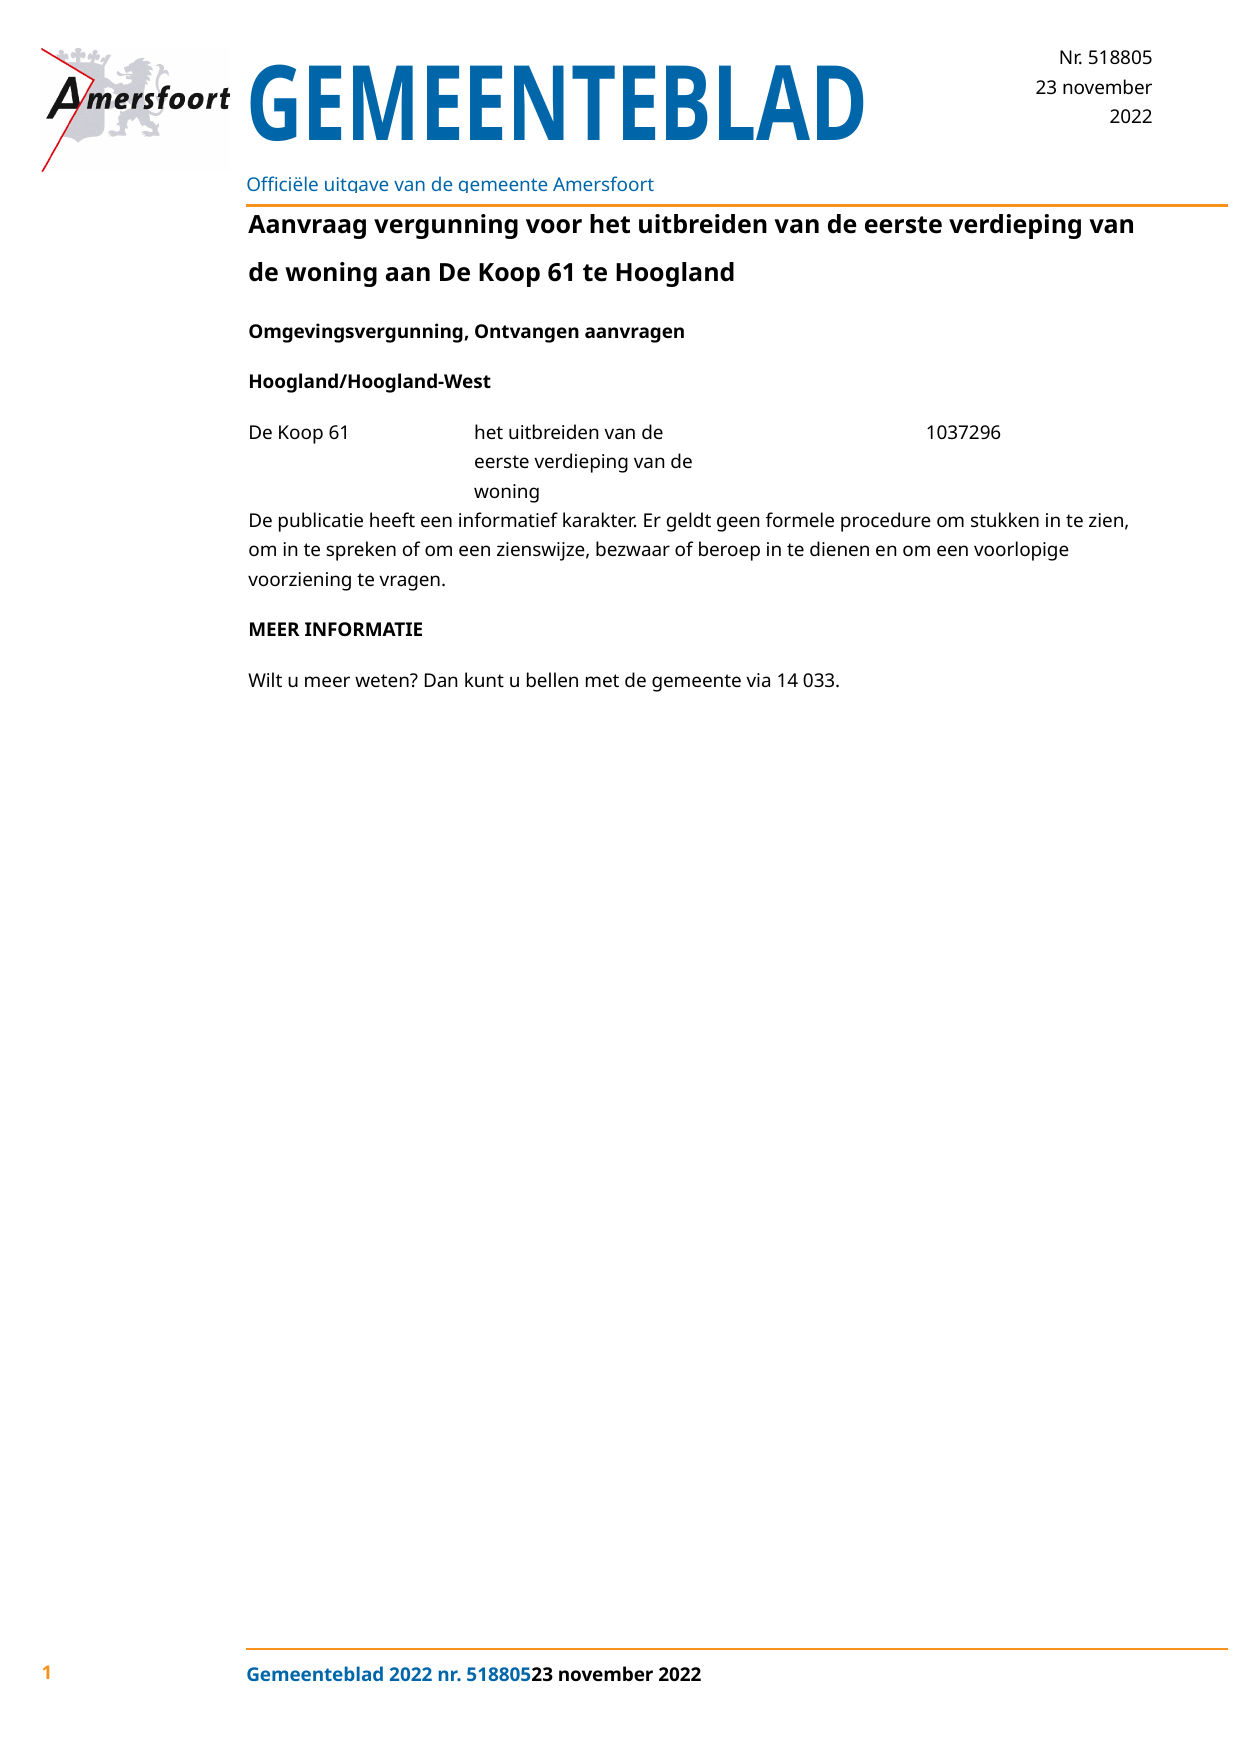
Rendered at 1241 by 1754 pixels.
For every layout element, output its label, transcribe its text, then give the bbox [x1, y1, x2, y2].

table_header 1037296 [926, 419, 1152, 504]
table_header het uitbreiden van de eerste verdieping van de woning [474, 419, 700, 504]
picture [41, 47, 231, 172]
text De publicatie heeft een informatief karakter. Er geldt geen formele procedure om stukken in te zien, om in te spreken of om een zienswijze, bezwaar of beroep in te dienen en om een voorlopige voorziening te vragen. [248, 507, 1152, 592]
text MEER INFORMATIE [248, 617, 1152, 642]
text Wilt u meer weten? Dan kunt u bellen met de gemeente via 14 033. [248, 667, 1152, 693]
text Aanvraag vergunning voor het uitbreiden van de eerste verdieping van de woning aan De Koop 61 te Hoogland [248, 207, 1152, 288]
text Omgevingsvergunning, Ontvangen aanvragen [248, 318, 1152, 344]
text Hoogland/Hoogland-West [248, 368, 1152, 394]
table_header De Koop 61 [248, 419, 474, 504]
table_header [700, 419, 926, 504]
